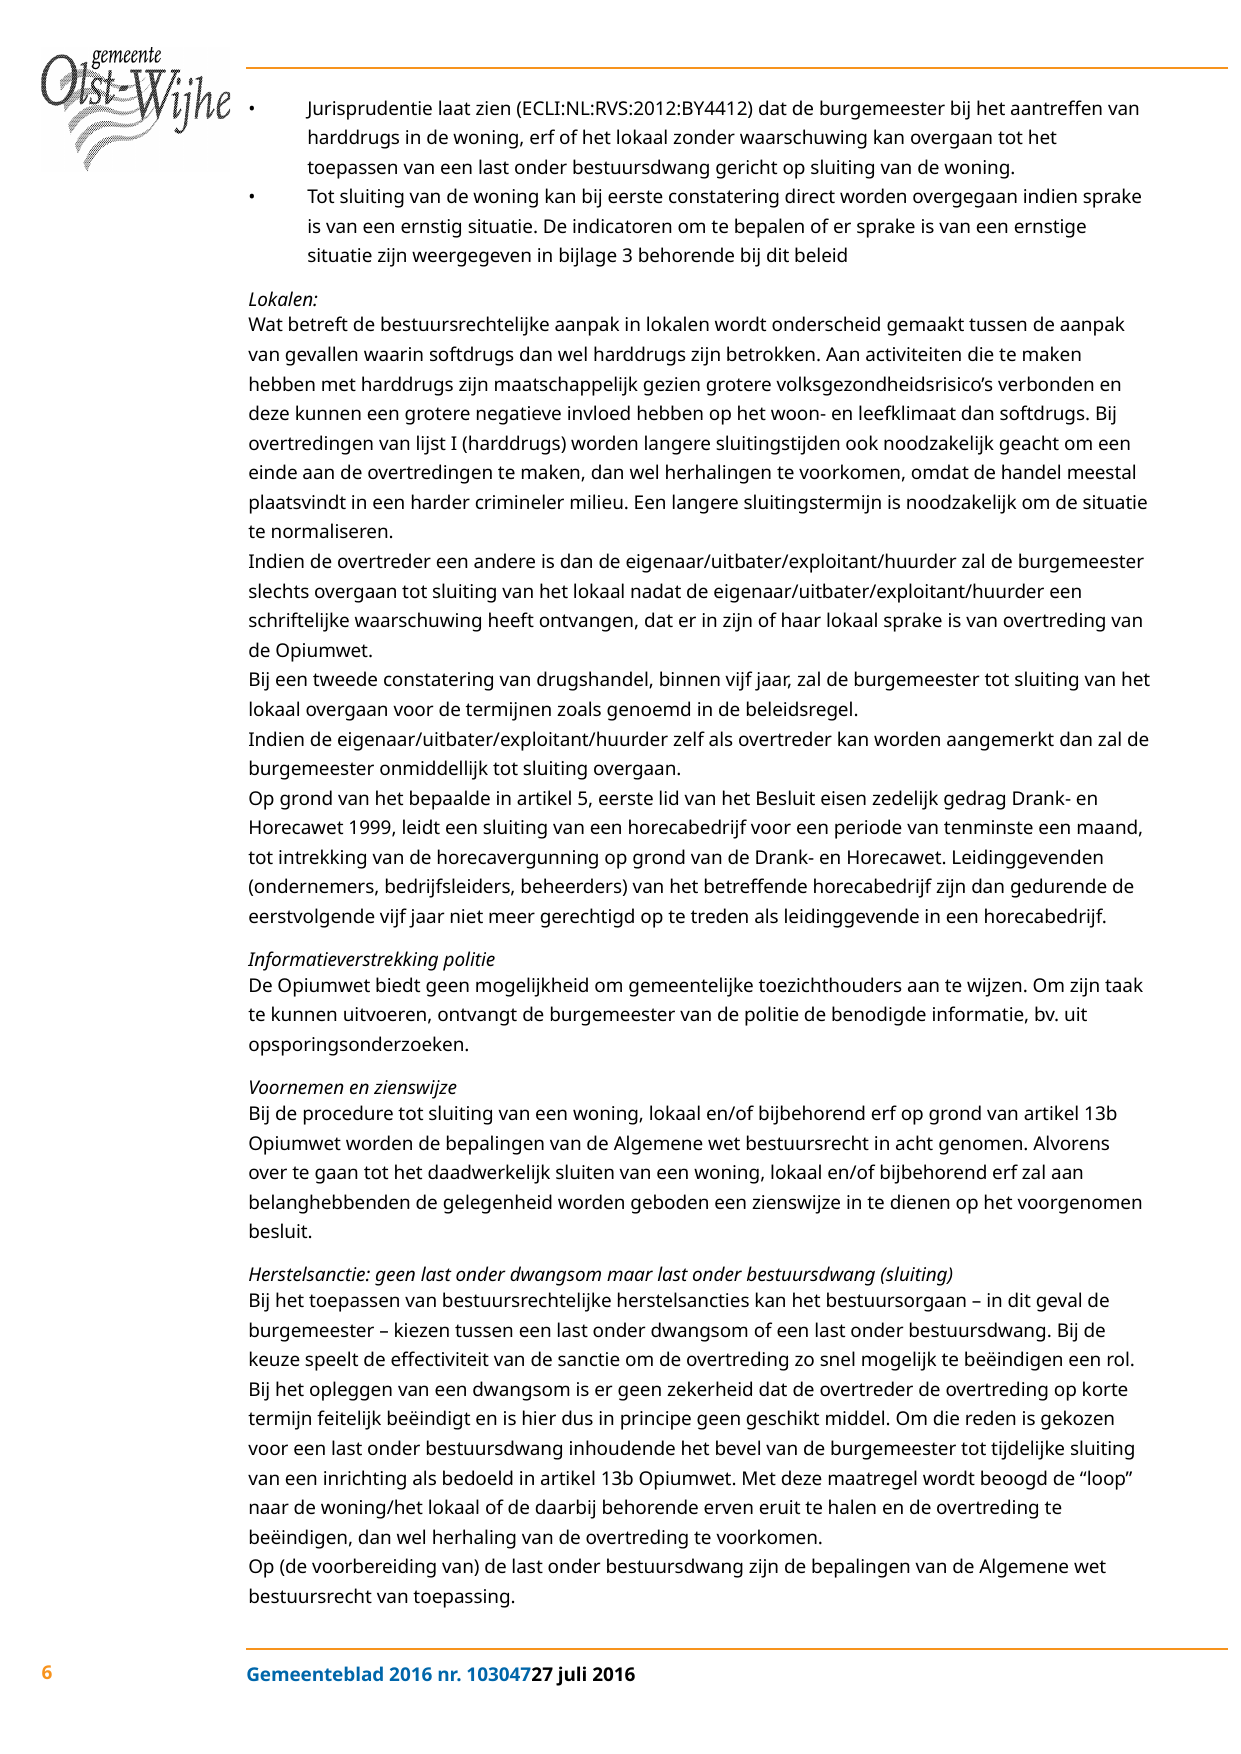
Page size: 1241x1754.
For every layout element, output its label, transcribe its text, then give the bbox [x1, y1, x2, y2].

text Indien de eigenaar/uitbater/exploitant/huurder zelf als overtreder kan worden aangemerkt dan zal de burgemeester onmiddellijk tot sluiting overgaan. [248, 726, 1152, 781]
list Jurisprudentie laat zien (ECLI:NL:RVS:2012:BY4412) dat de burgemeester bij het aantreffen van harddrugs in de woning, erf of het lokaal zonder waarschuwing kan overgaan tot het toepassen van een last onder bestuursdwang gericht op sluiting van de woning. [248, 95, 1152, 180]
picture [41, 47, 231, 172]
text De Opiumwet biedt geen mogelijkheid om gemeentelijke toezichthouders aan te wijzen. Om zijn taak te kunnen uitvoeren, ontvangt de burgemeester van de politie de benodigde informatie, bv. uit opsporingsonderzoeken. [248, 972, 1152, 1057]
text Lokalen: [248, 286, 1152, 312]
text Op (de voorbereiding van) de last onder bestuursdwang zijn de bepalingen van de Algemene wet bestuursrecht van toepassing. [248, 1553, 1152, 1609]
list Tot sluiting van de woning kan bij eerste constatering direct worden overgegaan indien sprake is van een ernstig situatie. De indicatoren om te bepalen of er sprake is van een ernstige situatie zijn weergegeven in bijlage 3 behorende bij dit beleid [248, 183, 1152, 268]
text Informatieverstrekking politie [248, 946, 1152, 972]
text Voornemen en zienswijze [248, 1074, 1152, 1100]
text Indien de overtreder een andere is dan de eigenaar/uitbater/exploitant/huurder zal de burgemeester slechts overgaan tot sluiting van het lokaal nadat de eigenaar/uitbater/exploitant/huurder een schriftelijke waarschuwing heeft ontvangen, dat er in zijn of haar lokaal sprake is van overtreding van de Opiumwet. [248, 548, 1152, 663]
text Bij de procedure tot sluiting van een woning, lokaal en/of bijbehorend erf op grond van artikel 13b Opiumwet worden de bepalingen van de Algemene wet bestuursrecht in acht genomen. Alvorens over te gaan tot het daadwerkelijk sluiten van een woning, lokaal en/of bijbehorend erf zal aan belanghebbenden de gelegenheid worden geboden een zienswijze in te dienen op het voorgenomen besluit. [248, 1100, 1152, 1244]
text Bij het toepassen van bestuursrechtelijke herstelsancties kan het bestuursorgaan – in dit geval de burgemeester – kiezen tussen een last onder dwangsom of een last onder bestuursdwang. Bij de keuze speelt de effectiviteit van de sanctie om de overtreding zo snel mogelijk te beëindigen een rol. Bij het opleggen van een dwangsom is er geen zekerheid dat de overtreder de overtreding op korte termijn feitelijk beëindigt en is hier dus in principe geen geschikt middel. Om die reden is gekozen voor een last onder bestuursdwang inhoudende het bevel van de burgemeester tot tijdelijke sluiting van een inrichting als bedoeld in artikel 13b Opiumwet. Met deze maatregel wordt beoogd de “loop” naar de woning/het lokaal of de daarbij behorende erven eruit te halen en de overtreding te beëindigen, dan wel herhaling van de overtreding te voorkomen. [248, 1287, 1152, 1550]
text Op grond van het bepaalde in artikel 5, eerste lid van het Besluit eisen zedelijk gedrag Drank- en Horecawet 1999, leidt een sluiting van een horecabedrijf voor een periode van tenminste een maand, tot intrekking van de horecavergunning op grond van de Drank- en Horecawet. Leidinggevenden (ondernemers, bedrijfsleiders, beheerders) van het betreffende horecabedrijf zijn dan gedurende de eerstvolgende vijf jaar niet meer gerechtigd op te treden als leidinggevende in een horecabedrijf. [248, 785, 1152, 929]
text Herstelsanctie: geen last onder dwangsom maar last onder bestuursdwang (sluiting) [248, 1262, 1152, 1287]
text Wat betreft de bestuursrechtelijke aanpak in lokalen wordt onderscheid gemaakt tussen de aanpak van gevallen waarin softdrugs dan wel harddrugs zijn betrokken. Aan activiteiten die te maken hebben met harddrugs zijn maatschappelijk gezien grotere volksgezondheidsrisico’s verbonden en deze kunnen een grotere negatieve invloed hebben op het woon- en leefklimaat dan softdrugs. Bij overtredingen van lijst I (harddrugs) worden langere sluitingstijden ook noodzakelijk geacht om een einde aan de overtredingen te maken, dan wel herhalingen te voorkomen, omdat de handel meestal plaatsvindt in een harder crimineler milieu. Een langere sluitingstermijn is noodzakelijk om de situatie te normaliseren. [248, 312, 1152, 544]
text Bij een tweede constatering van drugshandel, binnen vijf jaar, zal de burgemeester tot sluiting van het lokaal overgaan voor de termijnen zoals genoemd in de beleidsregel. [248, 667, 1152, 722]
